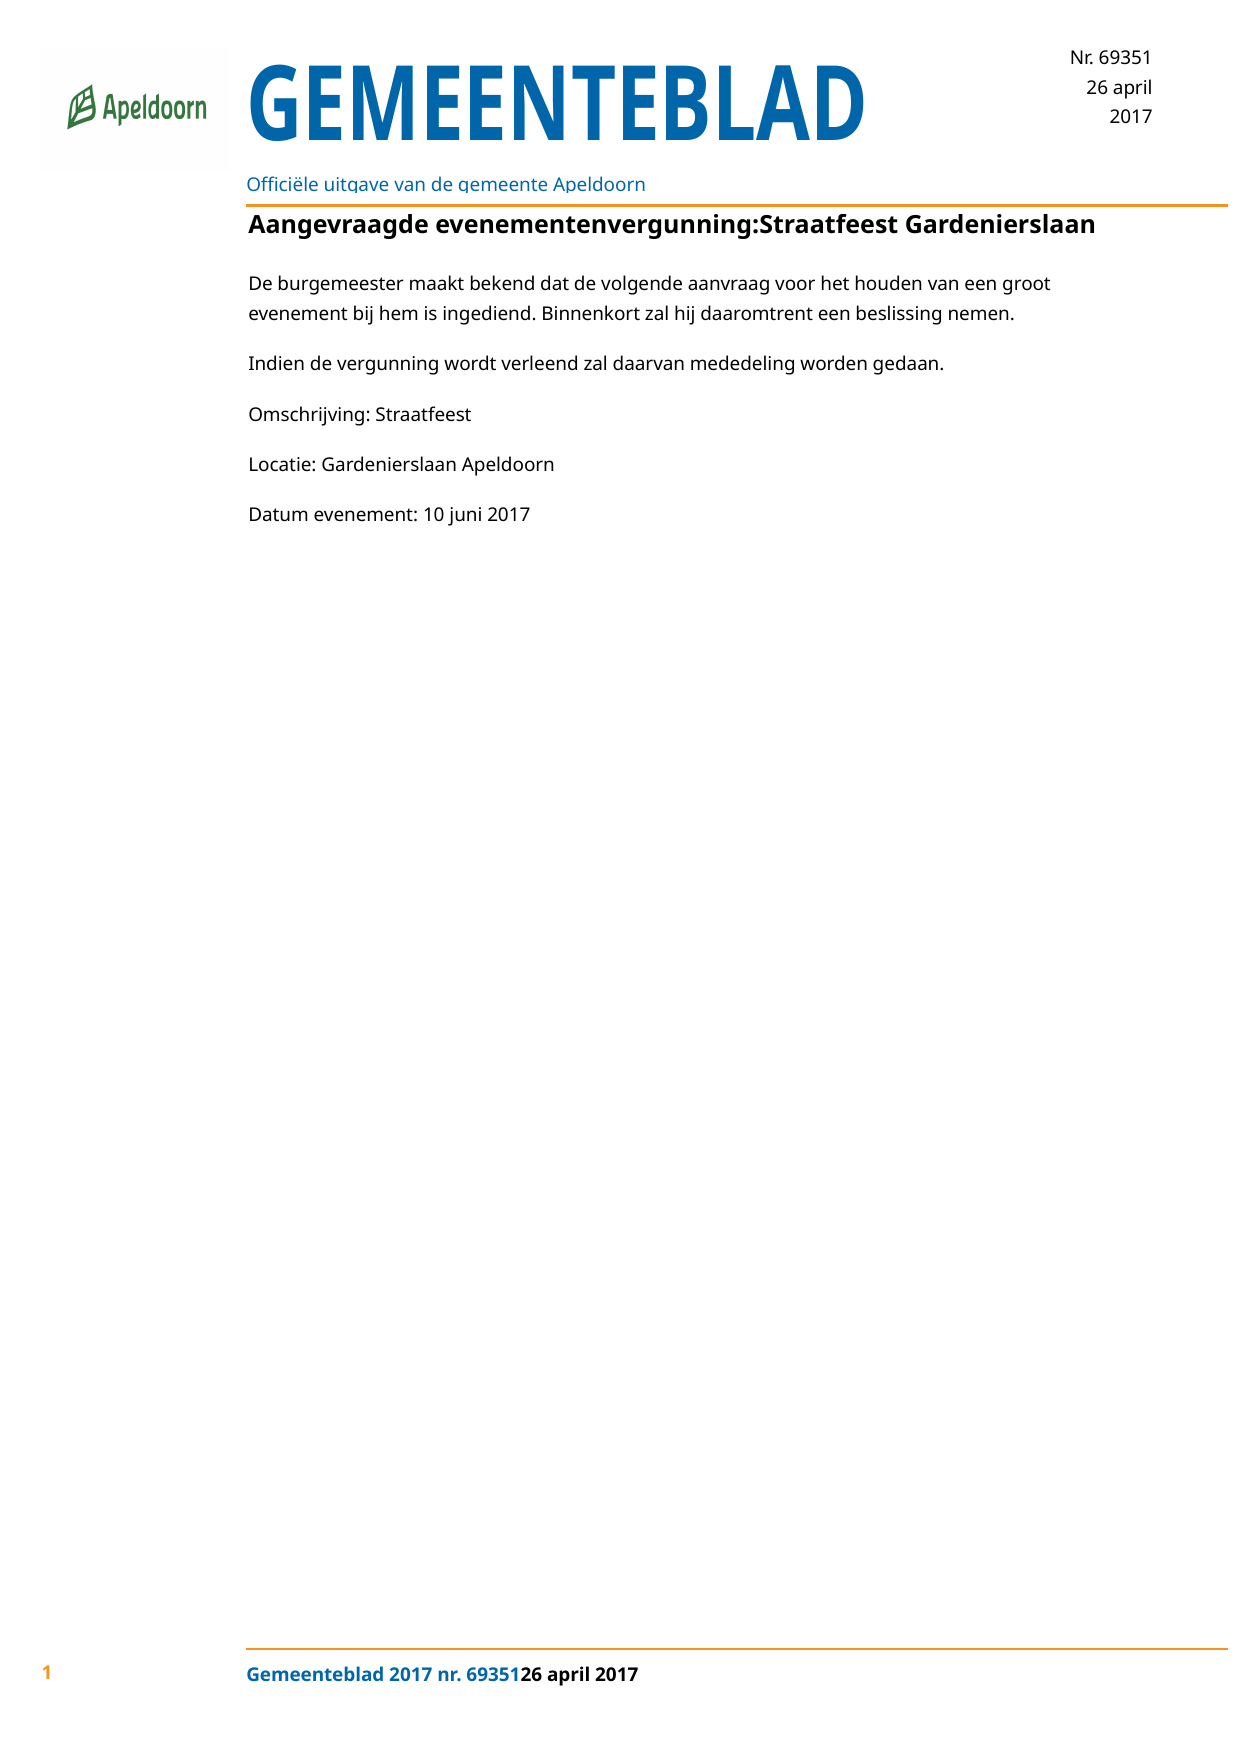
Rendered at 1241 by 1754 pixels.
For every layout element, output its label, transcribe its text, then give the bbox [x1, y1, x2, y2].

text Indien de vergunning wordt verleend zal daarvan mededeling worden gedaan. [248, 350, 1152, 376]
text Omschrijving: Straatfeest [248, 401, 1152, 426]
text Aangevraagde evenementenvergunning:Straatfeest Gardenierslaan [248, 207, 1152, 241]
text De burgemeester maakt bekend dat de volgende aanvraag voor het houden van een groot evenement bij hem is ingediend. Binnenkort zal hij daaromtrent een beslissing nemen. [248, 270, 1152, 326]
text Datum evenement: 10 juni 2017 [248, 502, 1152, 527]
text Locatie: Gardenierslaan Apeldoorn [248, 451, 1152, 477]
picture [41, 47, 231, 172]
